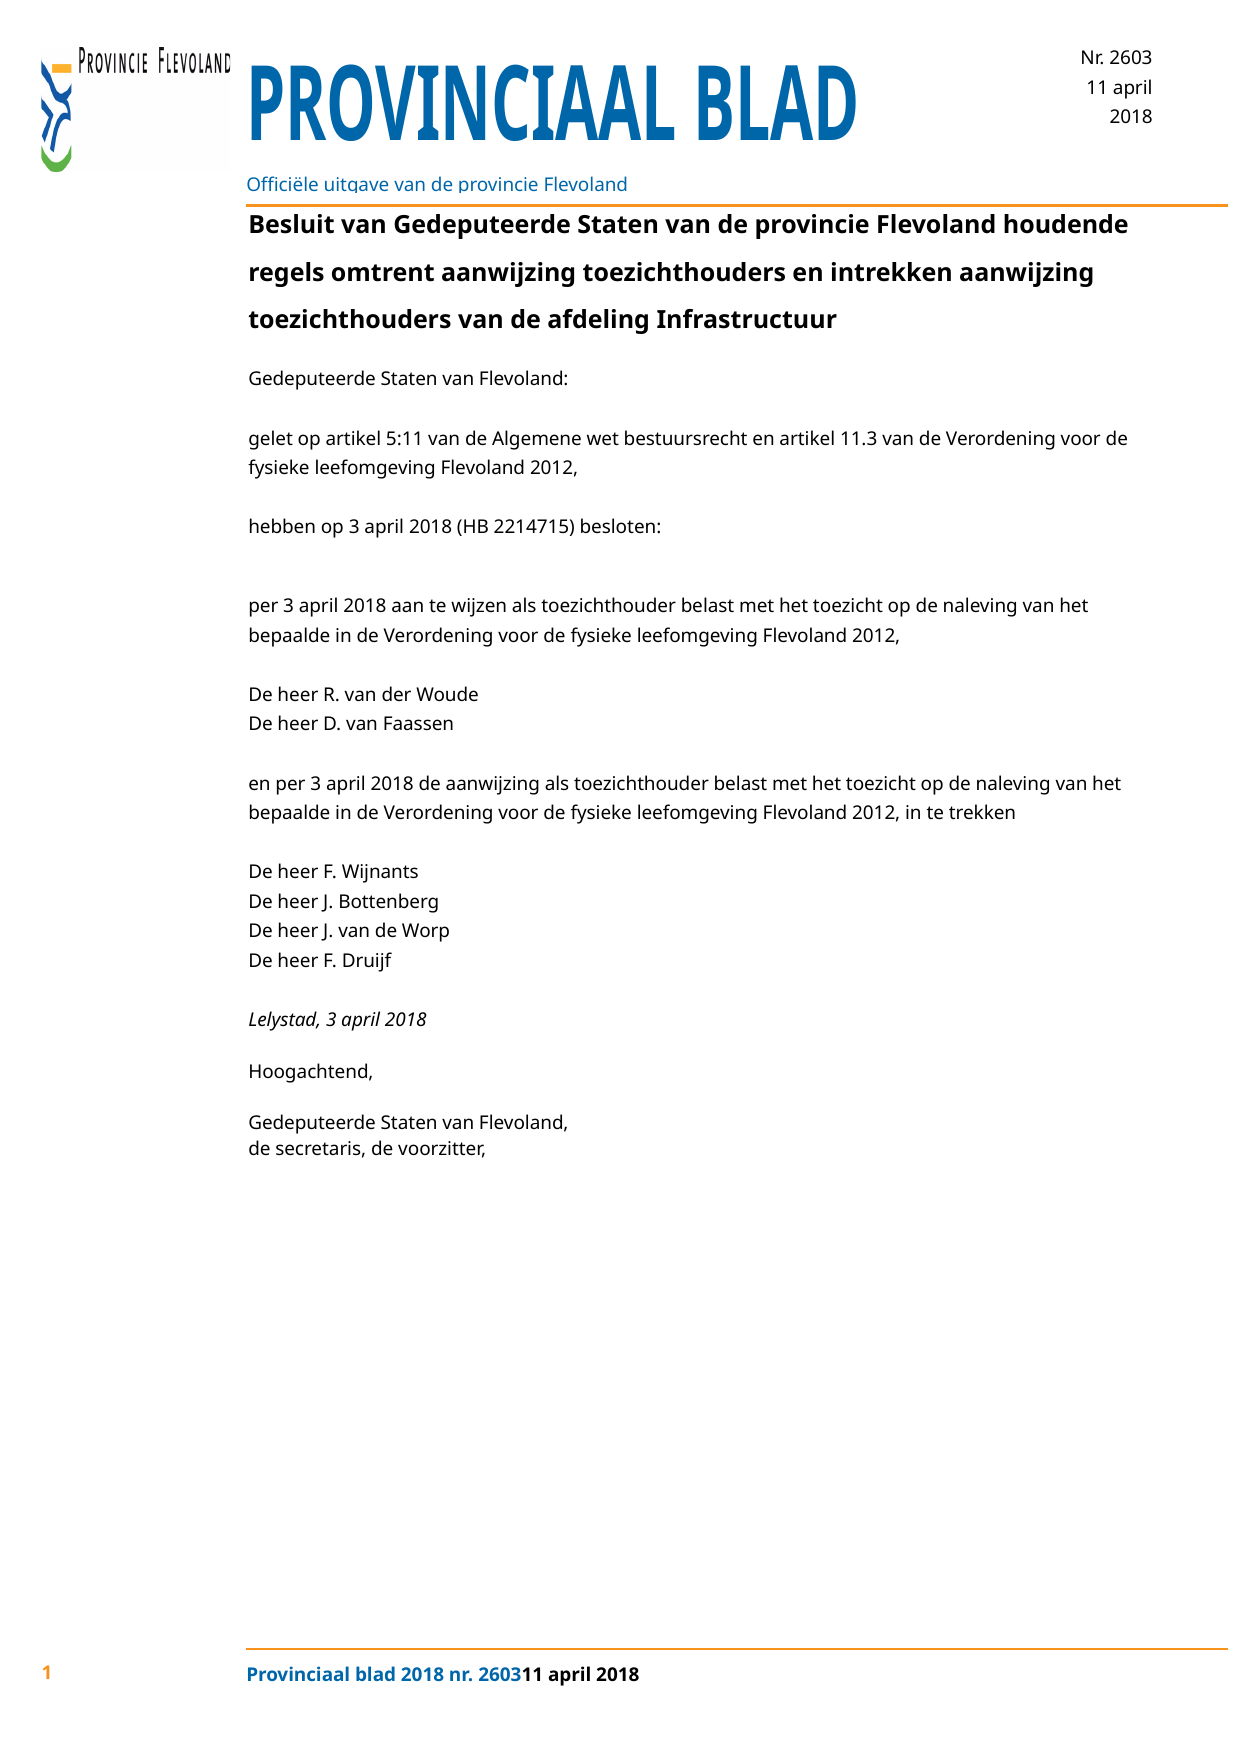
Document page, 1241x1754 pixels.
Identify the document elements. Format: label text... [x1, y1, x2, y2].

text gelet op artikel 5:11 van de Algemene wet bestuursrecht en artikel 11.3 van de Verordening voor de fysieke leefomgeving Flevoland 2012, [248, 425, 1152, 480]
text per 3 april 2018 aan te wijzen als toezichthouder belast met het toezicht op de naleving van het bepaalde in de Verordening voor de fysieke leefomgeving Flevoland 2012, [248, 592, 1152, 648]
text de secretaris, de voorzitter, [248, 1135, 1152, 1161]
text Gedeputeerde Staten van Flevoland, [248, 1109, 1152, 1135]
text De heer R. van der Woude [248, 681, 1152, 707]
text De heer D. van Faassen [248, 711, 1152, 736]
text De heer J. Bottenberg [248, 888, 1152, 914]
text Hoogachtend, [248, 1058, 1152, 1084]
text Besluit van Gedeputeerde Staten van de provincie Flevoland houdende regels omtrent aanwijzing toezichthouders en intrekken aanwijzing toezichthouders van de afdeling Infrastructuur [248, 207, 1152, 336]
text Lelystad, 3 april 2018 [248, 1006, 1152, 1032]
text De heer F. Druijf [248, 947, 1152, 973]
picture [41, 47, 231, 172]
text De heer J. van de Worp [248, 918, 1152, 943]
text hebben op 3 april 2018 (HB 2214715) besloten: [248, 513, 1152, 539]
text De heer F. Wijnants [248, 858, 1152, 884]
text en per 3 april 2018 de aanwijzing als toezichthouder belast met het toezicht op de naleving van het bepaalde in de Verordening voor de fysieke leefomgeving Flevoland 2012, in te trekken [248, 770, 1152, 825]
text Gedeputeerde Staten van Flevoland: [248, 366, 1152, 391]
